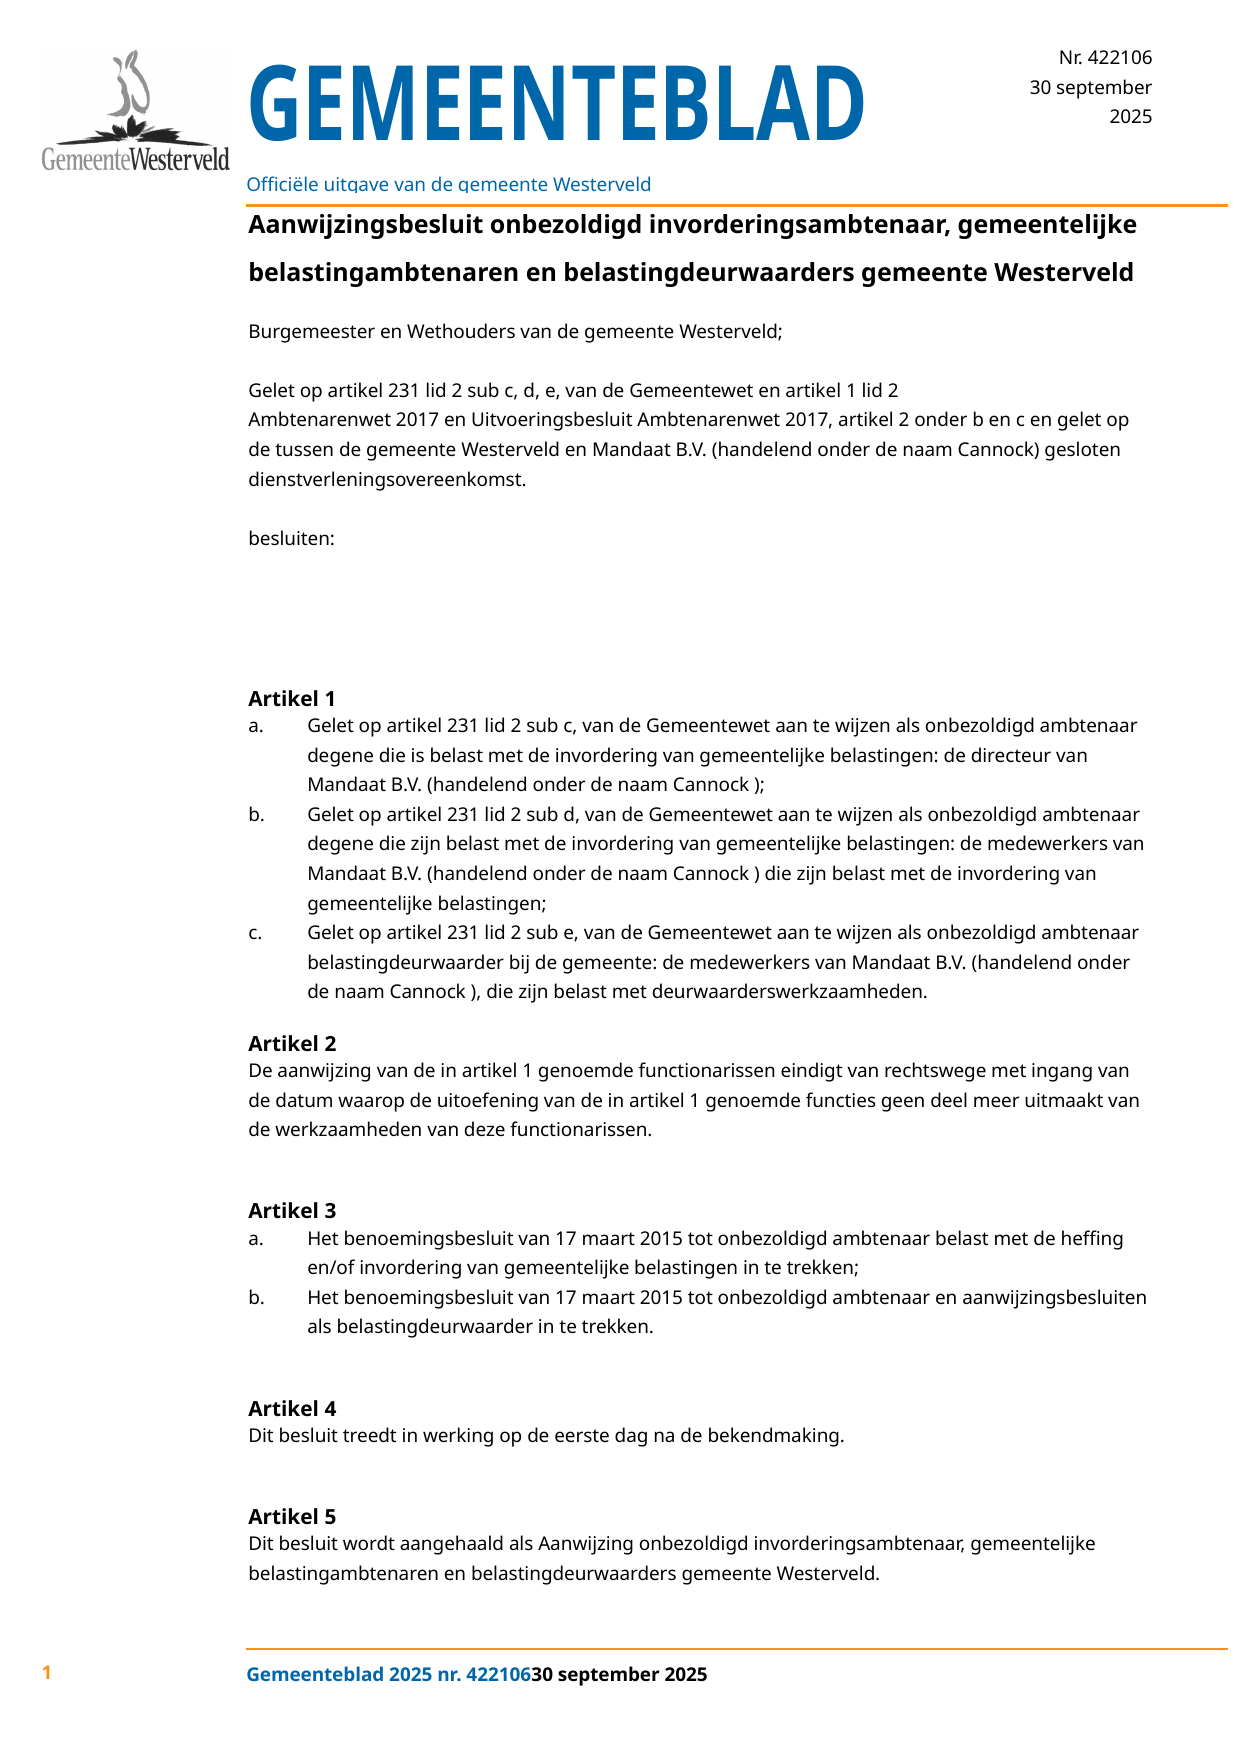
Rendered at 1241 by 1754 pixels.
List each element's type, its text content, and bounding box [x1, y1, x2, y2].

text Artikel 1 [248, 684, 1152, 712]
text besluiten: [248, 525, 1152, 551]
list Het benoemingsbesluit van 17 maart 2015 tot onbezoldigd ambtenaar belast met de heffing en/of invordering van gemeentelijke belastingen in te trekken; [248, 1225, 1152, 1280]
text Dit besluit treedt in werking op de eerste dag na de bekendmaking. [248, 1422, 1152, 1448]
text Artikel 2 [248, 1029, 1152, 1057]
list Het benoemingsbesluit van 17 maart 2015 tot onbezoldigd ambtenaar en aanwijzingsbesluiten als belastingdeurwaarder in te trekken. [248, 1284, 1152, 1339]
text Artikel 4 [248, 1394, 1152, 1422]
text Dit besluit wordt aangehaald als Aanwijzing onbezoldigd invorderingsambtenaar, gemeentelijke belastingambtenaren en belastingdeurwaarders gemeente Westerveld. [248, 1531, 1152, 1586]
text Gelet op artikel 231 lid 2 sub c, d, e, van de Gemeentewet en artikel 1 lid 2 [248, 377, 1152, 403]
text Ambtenarenwet 2017 en Uitvoeringsbesluit Ambtenarenwet 2017, artikel 2 onder b en c en gelet op de tussen de gemeente Westerveld en Mandaat B.V. (handelend onder de naam Cannock) gesloten dienstverleningsovereenkomst. [248, 407, 1152, 492]
text Artikel 3 [248, 1197, 1152, 1225]
list Gelet op artikel 231 lid 2 sub e, van de Gemeentewet aan te wijzen als onbezoldigd ambtenaar belastingdeurwaarder bij de gemeente: de medewerkers van Mandaat B.V. (handelend onder de naam Cannock ), die zijn belast met deurwaarderswerkzaamheden. [248, 919, 1152, 1004]
list Gelet op artikel 231 lid 2 sub c, van de Gemeentewet aan te wijzen als onbezoldigd ambtenaar degene die is belast met de invordering van gemeentelijke belastingen: de directeur van Mandaat B.V. (handelend onder de naam Cannock ); [248, 712, 1152, 797]
text Aanwijzingsbesluit onbezoldigd invorderingsambtenaar, gemeentelijke belastingambtenaren en belastingdeurwaarders gemeente Westerveld [248, 207, 1152, 288]
text Artikel 5 [248, 1502, 1152, 1531]
list Gelet op artikel 231 lid 2 sub d, van de Gemeentewet aan te wijzen als onbezoldigd ambtenaar degene die zijn belast met de invordering van gemeentelijke belastingen: de medewerkers van Mandaat B.V. (handelend onder de naam Cannock ) die zijn belast met de invordering van gemeentelijke belastingen; [248, 801, 1152, 916]
text Burgemeester en Wethouders van de gemeente Westerveld; [248, 318, 1152, 344]
picture [41, 47, 231, 172]
text De aanwijzing van de in artikel 1 genoemde functionarissen eindigt van rechtswege met ingang van de datum waarop de uitoefening van de in artikel 1 genoemde functies geen deel meer uitmaakt van de werkzaamheden van deze functionarissen. [248, 1057, 1152, 1142]
